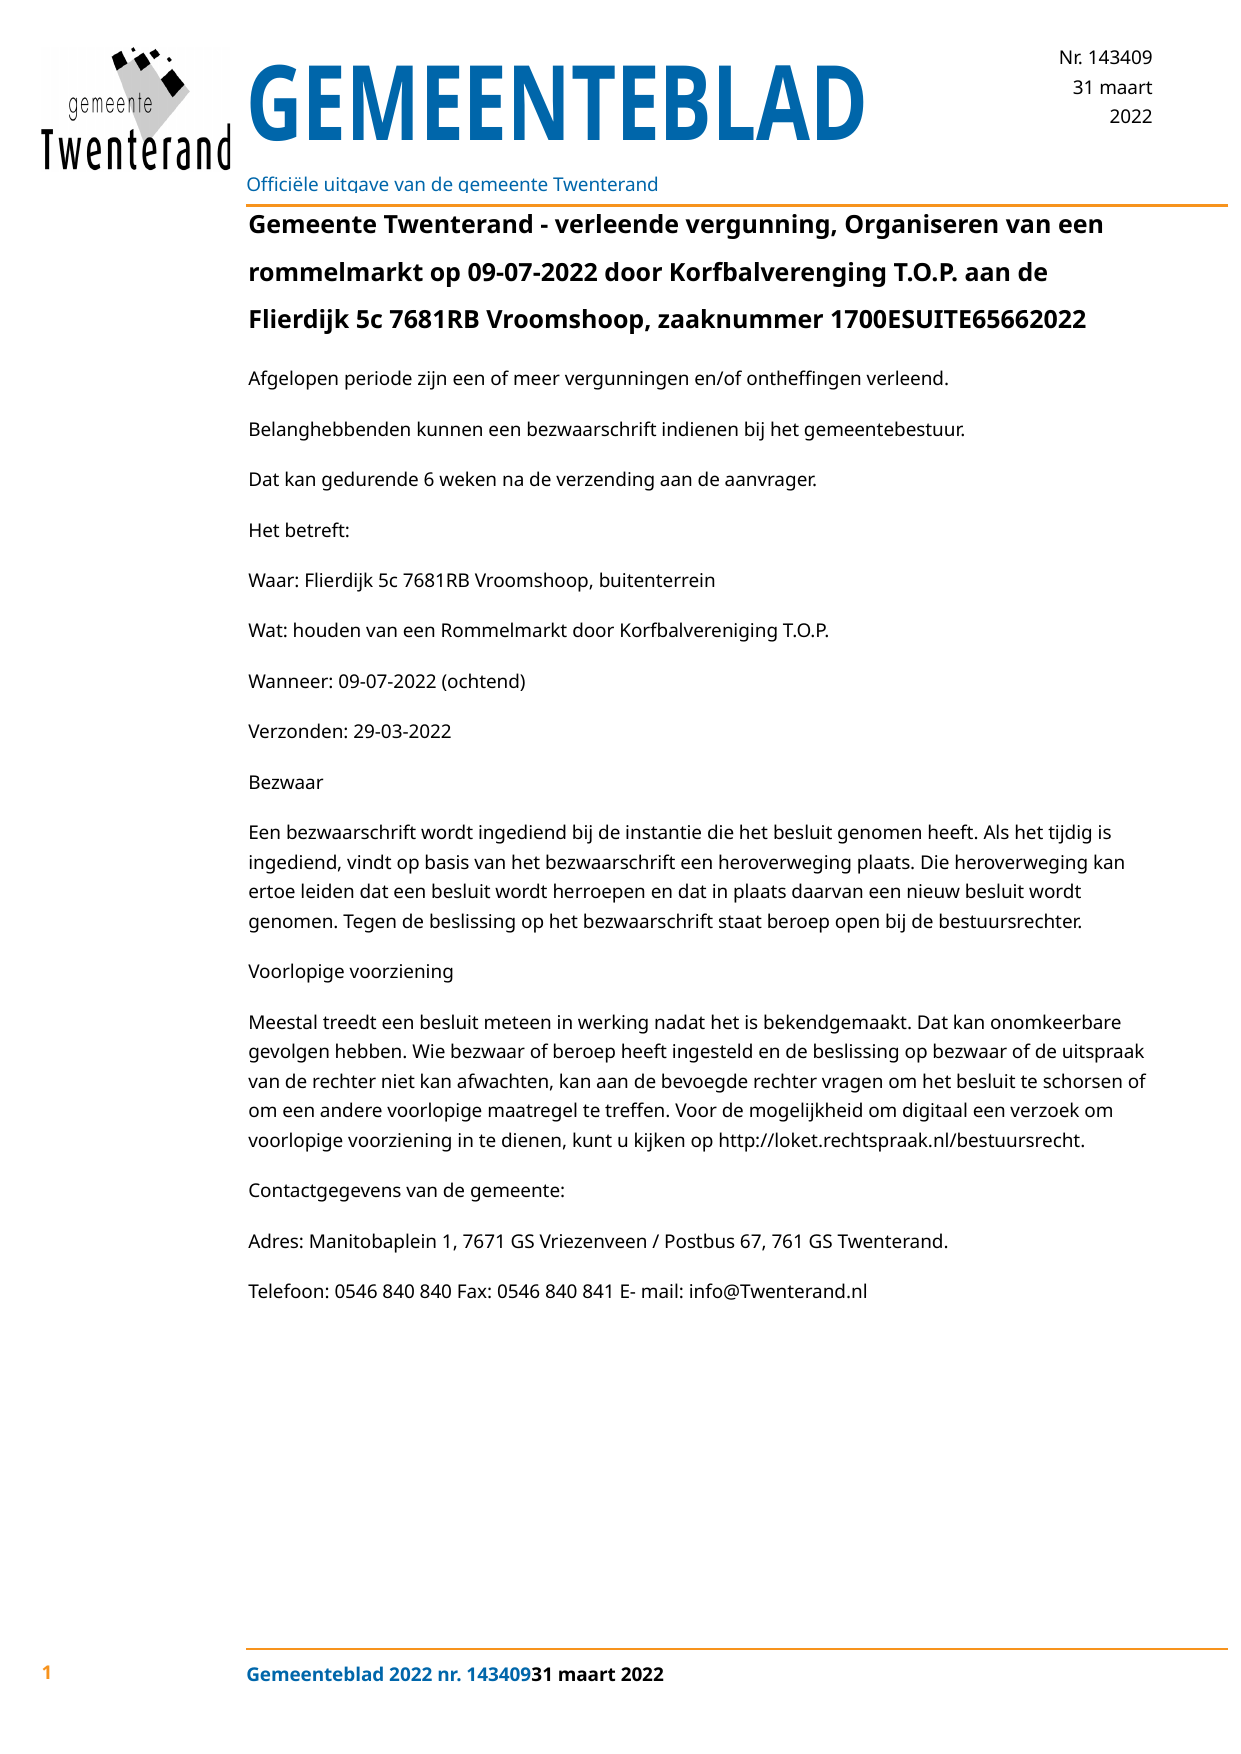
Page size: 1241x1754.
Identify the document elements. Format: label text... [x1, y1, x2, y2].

picture [41, 47, 231, 172]
text Een bezwaarschrift wordt ingediend bij de instantie die het besluit genomen heeft. Als het tijdig is ingediend, vindt op basis van het bezwaarschrift een heroverweging plaats. Die heroverweging kan ertoe leiden dat een besluit wordt herroepen en dat in plaats daarvan een nieuw besluit wordt genomen. Tegen de beslissing op het bezwaarschrift staat beroep open bij de bestuursrechter. [248, 819, 1152, 934]
text Adres: Manitobaplein 1, 7671 GS Vriezenveen / Postbus 67, 761 GS Twenterand. [248, 1228, 1152, 1254]
text Contactgegevens van de gemeente: [248, 1178, 1152, 1203]
text Gemeente Twenterand - verleende vergunning, Organiseren van een rommelmarkt op 09-07-2022 door Korfbalverenging T.O.P. aan de Flierdijk 5c 7681RB Vroomshoop, zaaknummer 1700ESUITE65662022 [248, 207, 1152, 336]
text Meestal treedt een besluit meteen in werking nadat het is bekendgemaakt. Dat kan onomkeerbare gevolgen hebben. Wie bezwaar of beroep heeft ingesteld en de beslissing op bezwaar of de uitspraak van de rechter niet kan afwachten, kan aan de bevoegde rechter vragen om het besluit te schorsen of om een andere voorlopige maatregel te treffen. Voor de mogelijkheid om digitaal een verzoek om voorlopige voorziening in te dienen, kunt u kijken op http://loket.rechtspraak.nl/bestuursrecht. [248, 1009, 1152, 1153]
text Bezwaar [248, 769, 1152, 794]
text Voorlopige voorziening [248, 958, 1152, 984]
text Wat: houden van een Rommelmarkt door Korfbalvereniging T.O.P. [248, 618, 1152, 643]
text Het betreft: [248, 517, 1152, 542]
text Belanghebbenden kunnen een bezwaarschrift indienen bij het gemeentebestuur. [248, 416, 1152, 442]
text Verzonden: 29-03-2022 [248, 718, 1152, 744]
text Waar: Flierdijk 5c 7681RB Vroomshoop, buitenterrein [248, 567, 1152, 593]
text Wanneer: 09-07-2022 (ochtend) [248, 668, 1152, 694]
text Dat kan gedurende 6 weken na de verzending aan de aanvrager. [248, 466, 1152, 492]
text Afgelopen periode zijn een of meer vergunningen en/of ontheffingen verleend. [248, 366, 1152, 391]
text Telefoon: 0546 840 840 Fax: 0546 840 841 E- mail: info@Twenterand.nl [248, 1278, 1152, 1304]
